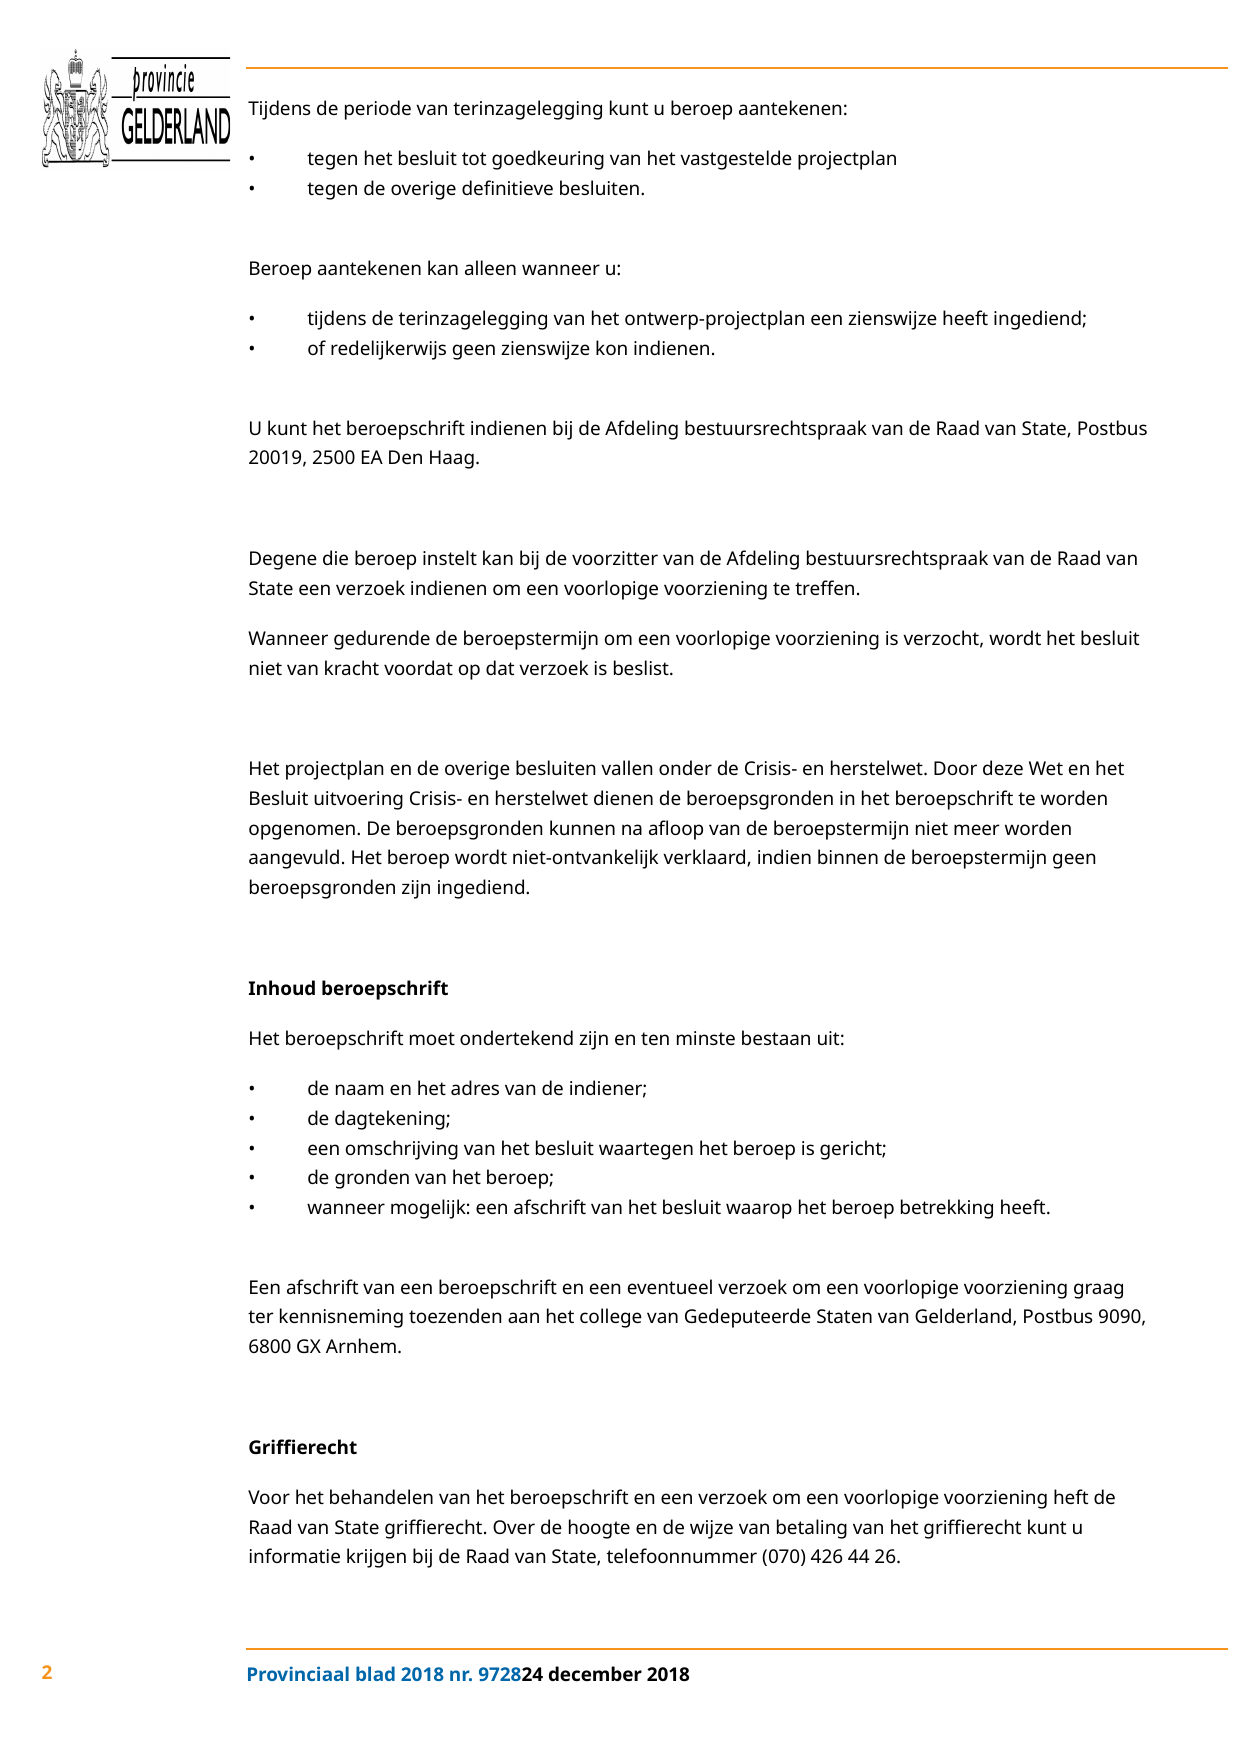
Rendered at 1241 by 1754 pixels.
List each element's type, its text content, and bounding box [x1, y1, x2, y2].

text Griffierecht [248, 1434, 1152, 1460]
list tegen de overige definitieve besluiten. [248, 175, 1152, 201]
text Het projectplan en de overige besluiten vallen onder de Crisis- en herstelwet. Door deze Wet en het Besluit uitvoering Crisis- en herstelwet dienen de beroepsgronden in het beroepschrift te worden opgenomen. De beroepsgronden kunnen na afloop van de beroepstermijn niet meer worden aangevuld. Het beroep wordt niet-ontvankelijk verklaard, indien binnen de beroepstermijn geen beroepsgronden zijn ingediend. [248, 756, 1152, 900]
list tijdens de terinzagelegging van het ontwerp-projectplan een zienswijze heeft ingediend; [248, 305, 1152, 331]
text Tijdens de periode van terinzagelegging kunt u beroep aantekenen: [248, 95, 1152, 121]
text Het beroepschrift moet ondertekend zijn en ten minste bestaan uit: [248, 1025, 1152, 1051]
text Een afschrift van een beroepschrift en een eventueel verzoek om een voorlopige voorziening graag ter kennisneming toezenden aan het college van Gedeputeerde Staten van Gelderland, Postbus 9090, 6800 GX Arnhem. [248, 1274, 1152, 1359]
list tegen het besluit tot goedkeuring van het vastgestelde projectplan [248, 145, 1152, 171]
text U kunt het beroepschrift indienen bij de Afdeling bestuursrechtspraak van de Raad van State, Postbus 20019, 2500 EA Den Haag. [248, 415, 1152, 470]
list wanneer mogelijk: een afschrift van het besluit waarop het beroep betrekking heeft. [248, 1194, 1152, 1220]
picture [41, 47, 231, 172]
list of redelijkerwijs geen zienswijze kon indienen. [248, 335, 1152, 361]
text Beroep aantekenen kan alleen wanneer u: [248, 255, 1152, 281]
text Inhoud beroepschrift [248, 975, 1152, 1001]
text Voor het behandelen van het beroepschrift en een verzoek om een voorlopige voorziening heft de Raad van State griffierecht. Over de hoogte en de wijze van betaling van het griffierecht kunt u informatie krijgen bij de Raad van State, telefoonnummer (070) 426 44 26. [248, 1484, 1152, 1569]
list de naam en het adres van de indiener; [248, 1076, 1152, 1101]
text Degene die beroep instelt kan bij de voorzitter van de Afdeling bestuursrechtspraak van de Raad van State een verzoek indienen om een voorlopige voorziening te treffen. [248, 545, 1152, 601]
list de dagtekening; [248, 1105, 1152, 1131]
text Wanneer gedurende de beroepstermijn om een voorlopige voorziening is verzocht, wordt het besluit niet van kracht voordat op dat verzoek is beslist. [248, 625, 1152, 681]
list een omschrijving van het besluit waartegen het beroep is gericht; [248, 1135, 1152, 1161]
list de gronden van het beroep; [248, 1164, 1152, 1190]
